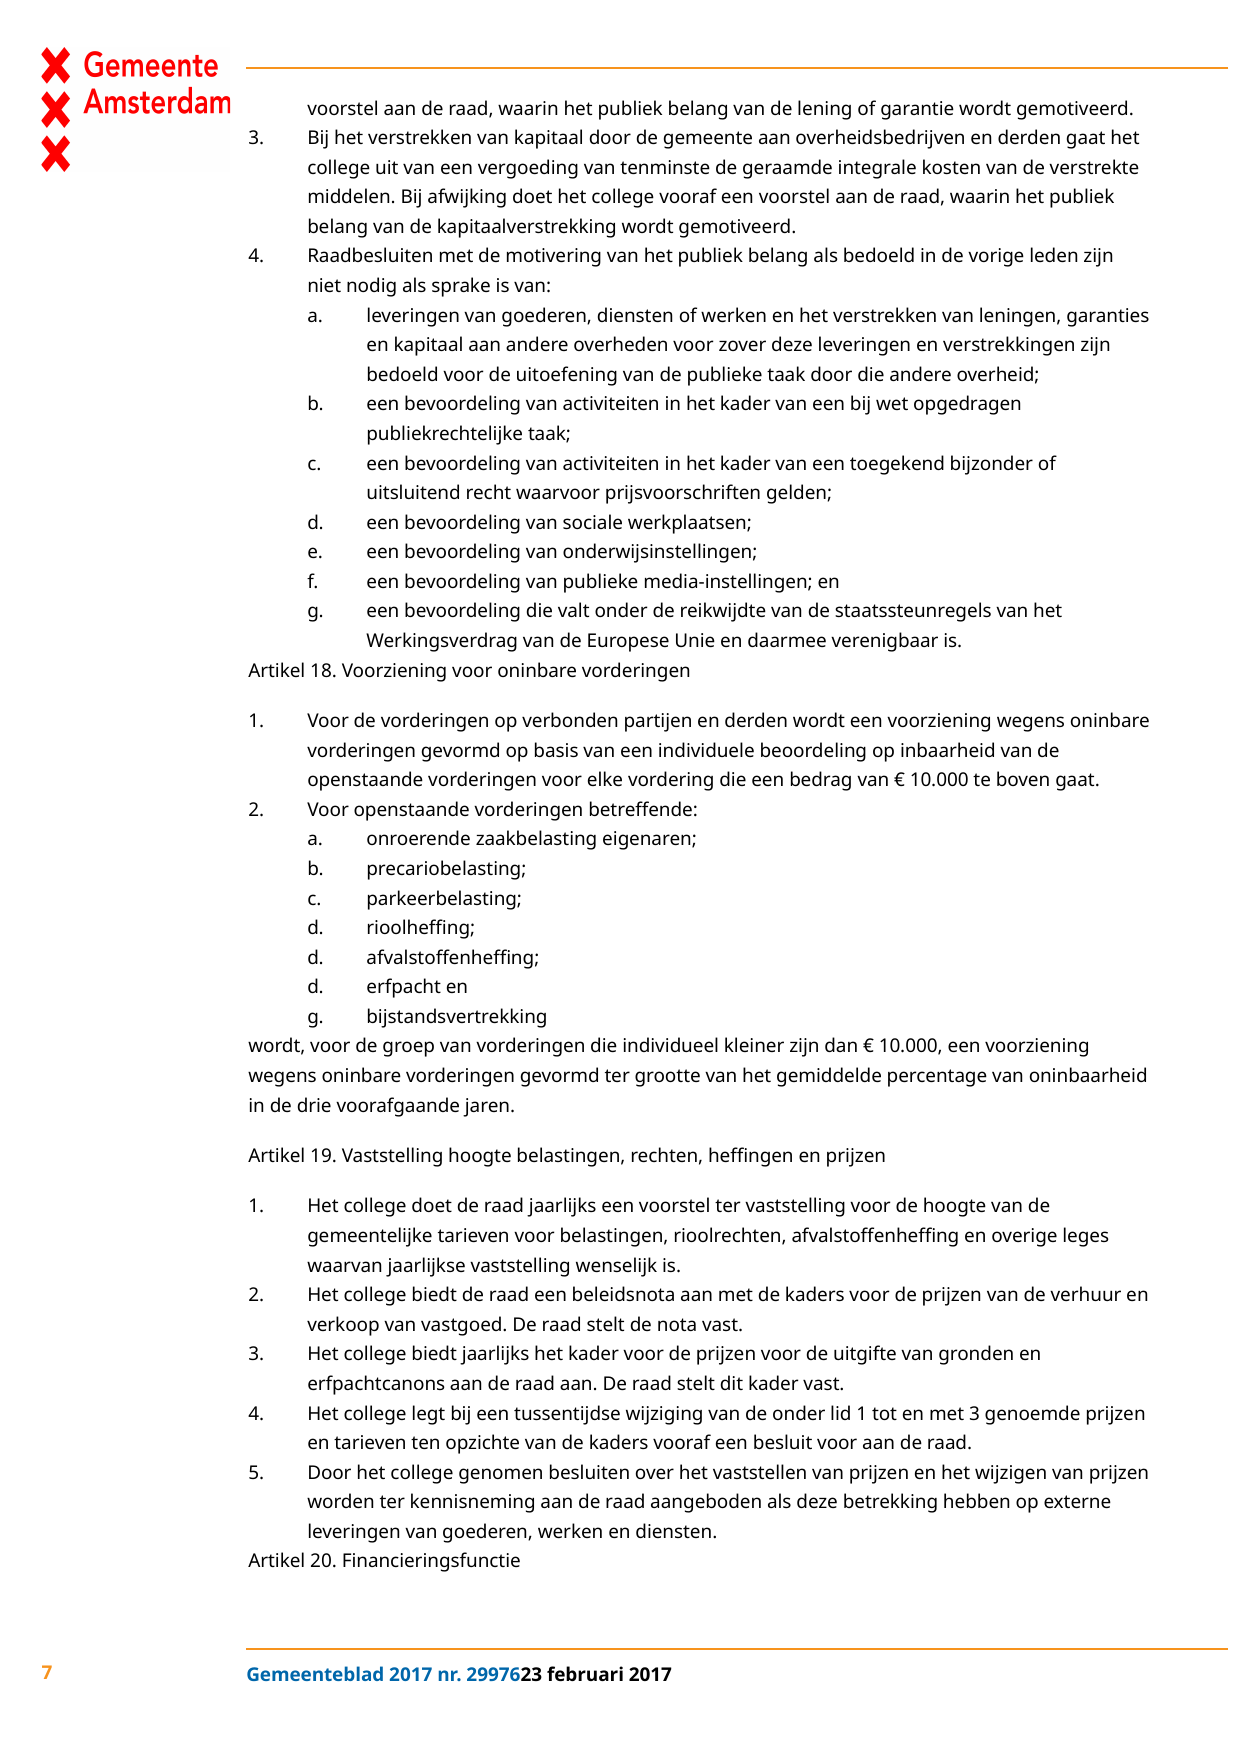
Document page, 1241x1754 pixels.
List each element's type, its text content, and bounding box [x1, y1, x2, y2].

list een bevoordeling van sociale werkplaatsen; [307, 509, 1152, 535]
text Artikel 18. Voorziening voor oninbare vorderingen [248, 657, 1152, 683]
list leveringen van goederen, diensten of werken en het verstrekken van leningen, garanties en kapitaal aan andere overheden voor zover deze leveringen en verstrekkingen zijn bedoeld voor de uitoefening van de publieke taak door die andere overheid; [307, 302, 1152, 387]
list Het college biedt jaarlijks het kader voor de prijzen voor de uitgifte van gronden en erfpachtcanons aan de raad aan. De raad stelt dit kader vast. [248, 1341, 1152, 1396]
list Bij het verstrekken van kapitaal door de gemeente aan overheidsbedrijven en derden gaat het college uit van een vergoeding van tenminste de geraamde integrale kosten van de verstrekte middelen. Bij afwijking doet het college vooraf een voorstel aan de raad, waarin het publiek belang van de kapitaalverstrekking wordt gemotiveerd. [248, 124, 1152, 239]
list bijstandsvertrekking [307, 1003, 1152, 1029]
list Het college doet de raad jaarlijks een voorstel ter vaststelling voor de hoogte van de gemeentelijke tarieven voor belastingen, rioolrechten, afvalstoffenheffing en overige leges waarvan jaarlijkse vaststelling wenselijk is. [248, 1193, 1152, 1278]
list Voor openstaande vorderingen betreffende: [248, 796, 1152, 822]
list Raadbesluiten met de motivering van het publiek belang als bedoeld in de vorige leden zijn niet nodig als sprake is van: [248, 243, 1152, 298]
list een bevoordeling van activiteiten in het kader van een bij wet opgedragen publiekrechtelijke taak; [307, 391, 1152, 446]
picture [41, 47, 231, 172]
list een bevoordeling van publieke media-instellingen; en [307, 568, 1152, 594]
list erfpacht en [307, 973, 1152, 999]
list een bevoordeling van activiteiten in het kader van een toegekend bijzonder of uitsluitend recht waarvoor prijsvoorschriften gelden; [307, 450, 1152, 505]
list onroerende zaakbelasting eigenaren; [307, 826, 1152, 851]
list afvalstoffenheffing; [307, 944, 1152, 970]
list precariobelasting; [307, 855, 1152, 881]
list een bevoordeling van onderwijsinstellingen; [307, 538, 1152, 564]
list parkeerbelasting; [307, 885, 1152, 911]
text Artikel 20. Financieringsfunctie [248, 1548, 1152, 1573]
text Artikel 19. Vaststelling hoogte belastingen, rechten, heffingen en prijzen [248, 1142, 1152, 1168]
list Door het college genomen besluiten over het vaststellen van prijzen en het wijzigen van prijzen worden ter kennisneming aan de raad aangeboden als deze betrekking hebben op externe leveringen van goederen, werken en diensten. [248, 1459, 1152, 1544]
list Het college biedt de raad een beleidsnota aan met de kaders voor de prijzen van de verhuur en verkoop van vastgoed. De raad stelt de nota vast. [248, 1281, 1152, 1337]
list rioolheffing; [307, 914, 1152, 940]
list een bevoordeling die valt onder de reikwijdte van de staatssteunregels van het Werkingsverdrag van de Europese Unie en daarmee verenigbaar is. [307, 598, 1152, 653]
list Het college legt bij een tussentijdse wijziging van de onder lid 1 tot en met 3 genoemde prijzen en tarieven ten opzichte van de kaders vooraf een besluit voor aan de raad. [248, 1400, 1152, 1455]
text wordt, voor de groep van vorderingen die individueel kleiner zijn dan € 10.000, een voorziening wegens oninbare vorderingen gevormd ter grootte van het gemiddelde percentage van oninbaarheid in de drie voorafgaande jaren. [248, 1033, 1152, 1118]
list voorstel aan de raad, waarin het publiek belang van de lening of garantie wordt gemotiveerd. [248, 95, 1152, 121]
list Voor de vorderingen op verbonden partijen en derden wordt een voorziening wegens oninbare vorderingen gevormd op basis van een individuele beoordeling op inbaarheid van de openstaande vorderingen voor elke vordering die een bedrag van € 10.000 te boven gaat. [248, 707, 1152, 792]
